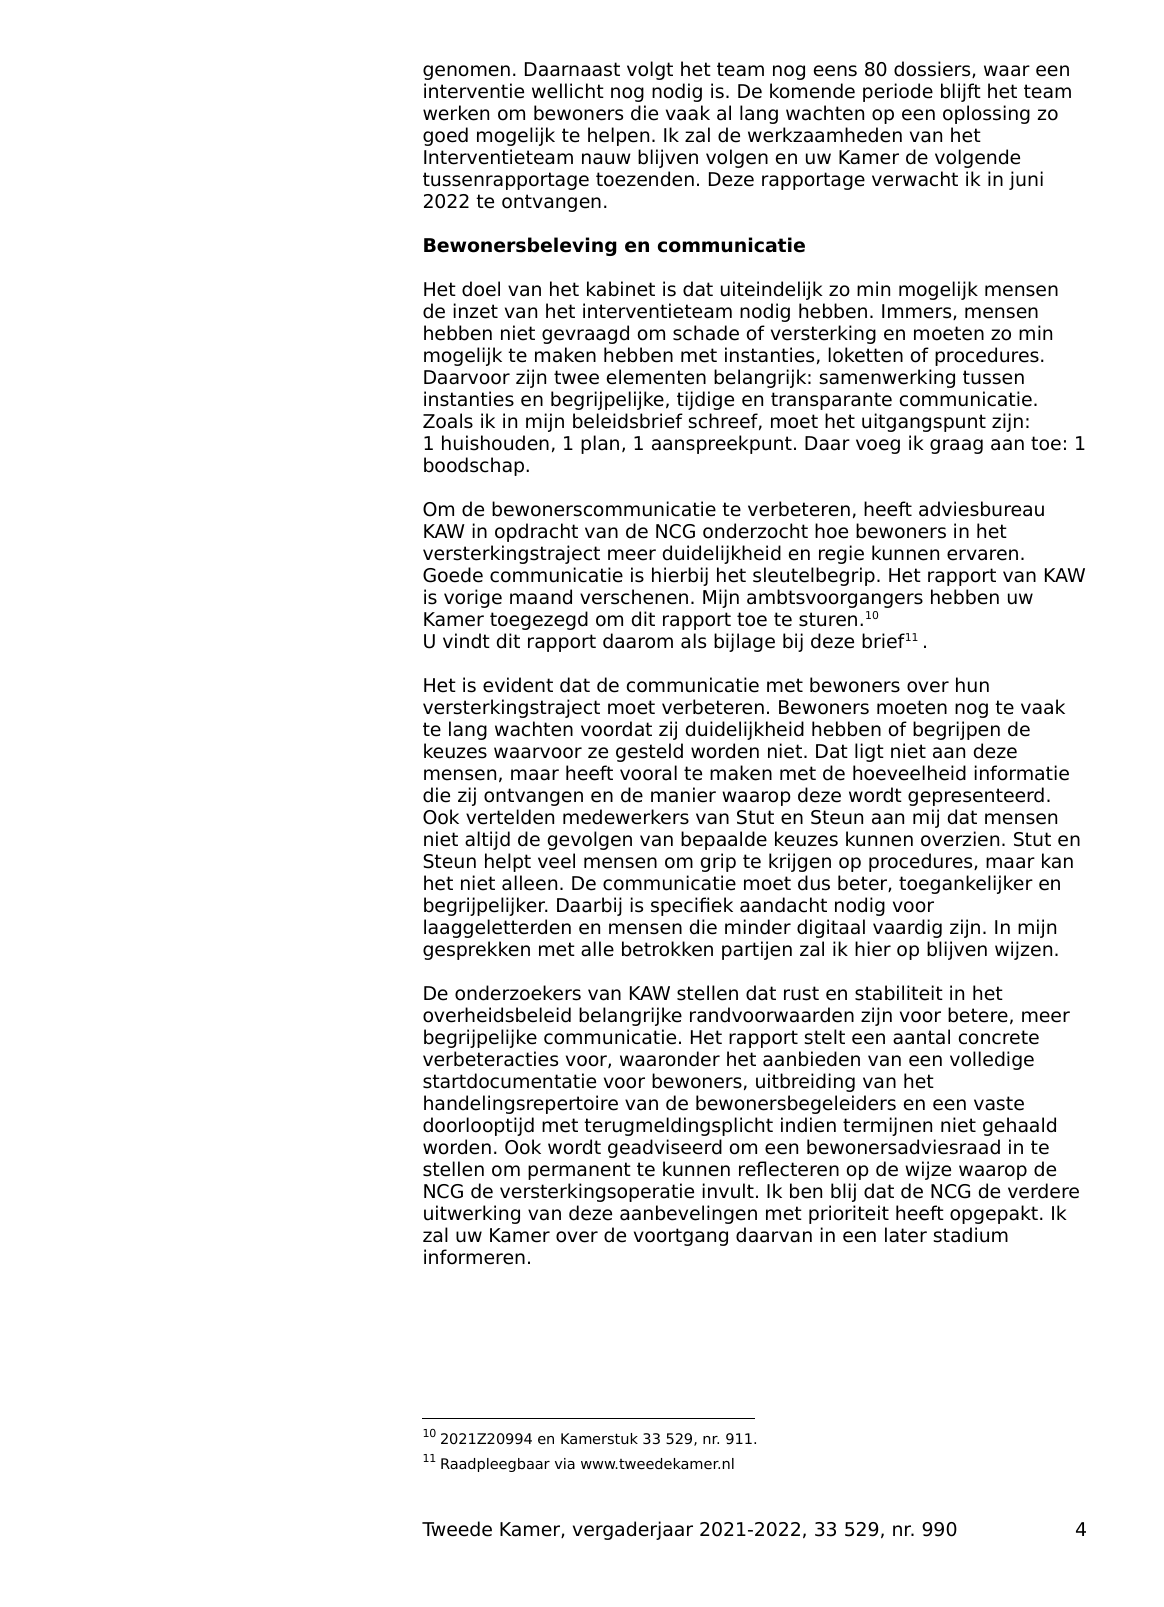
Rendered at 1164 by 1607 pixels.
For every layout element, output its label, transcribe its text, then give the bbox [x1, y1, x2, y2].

subtitle Bewonersbeleving en communicatie [422, 235, 1087, 257]
text Om de bewonerscommunicatie te verbeteren, heeft adviesbureau KAW in opdracht van de NCG onderzocht hoe bewoners in het versterkingstraject meer duidelijkheid en regie kunnen ervaren. Goede communicatie is hierbij het sleutelbegrip. Het rapport van KAW is vorige maand verschenen. Mijn ambtsvoorgangers hebben uw Kamer toegezegd om dit rapport toe te sturen. [422, 499, 1087, 631]
text 2021Z20994 en Kamerstuk 33 529, nr. 911. [422, 1427, 1087, 1449]
text Het doel van het kabinet is dat uiteindelijk zo min mogelijk mensen de inzet van het interventieteam nodig hebben. Immers, mensen hebben niet gevraagd om schade of versterking en moeten zo min mogelijk te maken hebben met instanties, loketten of procedures. Daarvoor zijn twee elementen belangrijk: samenwerking tussen instanties en begrijpelijke, tijdige en transparante communicatie. Zoals ik in mijn beleidsbrief schreef, moet het uitgangspunt zijn: [422, 279, 1087, 433]
text genomen. Daarnaast volgt het team nog eens 80 dossiers, waar een interventie wellicht nog nodig is. De komende periode blijft het team werken om bewoners die vaak al lang wachten op een oplossing zo goed mogelijk te helpen. Ik zal de werkzaamheden van het Interventieteam nauw blijven volgen en uw Kamer de volgende tussenrapportage toezenden. Deze rapportage verwacht ik in juni 2022 te ontvangen. [422, 59, 1087, 213]
text Raadpleegbaar via www.tweedekamer.nl [422, 1452, 1087, 1474]
text U vindt dit rapport daarom als bijlage bij deze brief. [422, 631, 1087, 653]
text De onderzoekers van KAW stellen dat rust en stabiliteit in het overheidsbeleid belangrijke randvoorwaarden zijn voor betere, meer begrijpelijke communicatie. Het rapport stelt een aantal concrete verbeteracties voor, waaronder het aanbieden van een volledige startdocumentatie voor bewoners, uitbreiding van het handelingsrepertoire van de bewonersbegeleiders en een vaste doorlooptijd met terugmeldingsplicht indien termijnen niet gehaald worden. Ook wordt geadviseerd om een bewonersadviesraad in te stellen om permanent te kunnen reflecteren op de wijze waarop de NCG de versterkingsoperatie invult. Ik ben blij dat de NCG de verdere uitwerking van deze aanbevelingen met prioriteit heeft opgepakt. Ik zal uw Kamer over de voortgang daarvan in een later stadium informeren. [422, 983, 1087, 1269]
text Het is evident dat de communicatie met bewoners over hun versterkingstraject moet verbeteren. Bewoners moeten nog te vaak te lang wachten voordat zij duidelijkheid hebben of begrijpen de keuzes waarvoor ze gesteld worden niet. Dat ligt niet aan deze mensen, maar heeft vooral te maken met de hoeveelheid informatie die zij ontvangen en de manier waarop deze wordt gepresenteerd. Ook vertelden medewerkers van Stut en Steun aan mij dat mensen niet altijd de gevolgen van bepaalde keuzes kunnen overzien. Stut en Steun helpt veel mensen om grip te krijgen op procedures, maar kan het niet alleen. De communicatie moet dus beter, toegankelijker en begrijpelijker. Daarbij is specifiek aandacht nodig voor laaggeletterden en mensen die minder digitaal vaardig zijn. In mijn gesprekken met alle betrokken partijen zal ik hier op blijven wijzen. [422, 675, 1087, 961]
text 1 huishouden, 1 plan, 1 aanspreekpunt. Daar voeg ik graag aan toe: 1 boodschap. [422, 433, 1087, 477]
